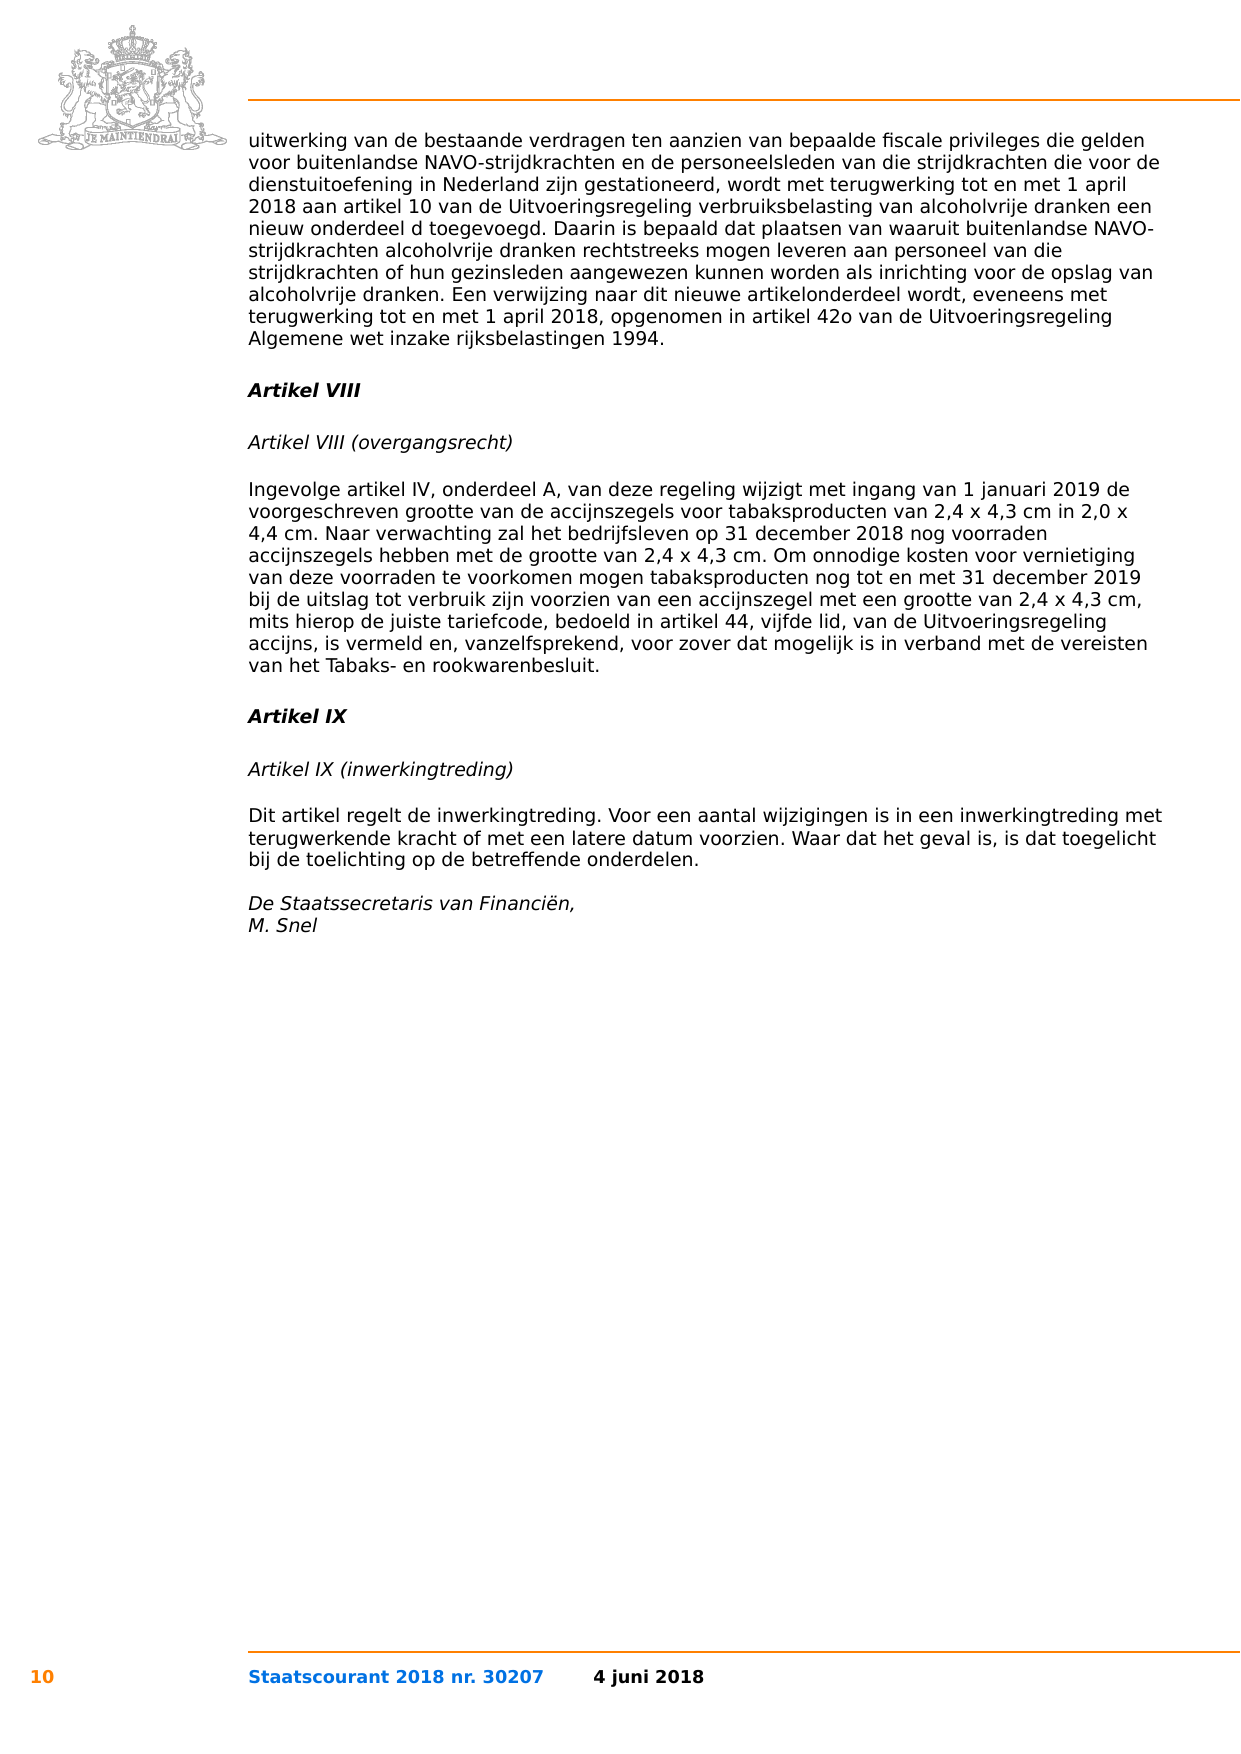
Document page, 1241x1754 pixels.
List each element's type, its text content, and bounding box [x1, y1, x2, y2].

text De Staatssecretaris van Financiën, M. Snel [248, 893, 1163, 937]
subtitle Artikel IX [248, 706, 1163, 728]
subtitle Artikel IX (inwerkingtreding) [248, 758, 1163, 780]
text Dit artikel regelt de inwerkingtreding. Voor een aantal wijzigingen is in een inwerkingtreding met terugwerkende kracht of met een latere datum voorzien. Waar dat het geval is, is dat toegelicht bij de toelichting op de betreffende onderdelen. [248, 805, 1163, 871]
text Ingevolge artikel IV, onderdeel A, van deze regeling wijzigt met ingang van 1 januari 2019 de voorgeschreven grootte van de accijnszegels voor tabaksproducten van 2,4 x 4,3 cm in 2,0 x 4,4 cm. Naar verwachting zal het bedrijfsleven op 31 december 2018 nog voorraden accijnszegels hebben met de grootte van 2,4 x 4,3 cm. Om onnodige kosten voor vernietiging van deze voorraden te voorkomen mogen tabaksproducten nog tot en met 31 december 2019 bij de uitslag tot verbruik zijn voorzien van een accijnszegel met een grootte van 2,4 x 4,3 cm, mits hierop de juiste tariefcode, bedoeld in artikel 44, vijfde lid, van de Uitvoeringsregeling accijns, is vermeld en, vanzelfsprekend, voor zover dat mogelijk is in verband met de vereisten van het Tabaks- en rookwarenbesluit. [248, 479, 1163, 676]
picture [38, 25, 227, 150]
subtitle Artikel VIII (overgangsrecht) [248, 432, 1163, 454]
text uitwerking van de bestaande verdragen ten aanzien van bepaalde fiscale privileges die gelden voor buitenlandse NAVO-strijdkrachten en de personeelsleden van die strijdkrachten die voor de dienstuitoefening in Nederland zijn gestationeerd, wordt met terugwerking tot en met 1 april 2018 aan artikel 10 van de Uitvoeringsregeling verbruiksbelasting van alcoholvrije dranken een nieuw onderdeel d toegevoegd. Daarin is bepaald dat plaatsen van waaruit buitenlandse NAVO-strijdkrachten alcoholvrije dranken rechtstreeks mogen leveren aan personeel van die strijdkrachten of hun gezinsleden aangewezen kunnen worden als inrichting voor de opslag van alcoholvrije dranken. Een verwijzing naar dit nieuwe artikelonderdeel wordt, eveneens met terugwerking tot en met 1 april 2018, opgenomen in artikel 42o van de Uitvoeringsregeling Algemene wet inzake rijksbelastingen 1994. [248, 130, 1163, 350]
subtitle Artikel VIII [248, 380, 1163, 402]
